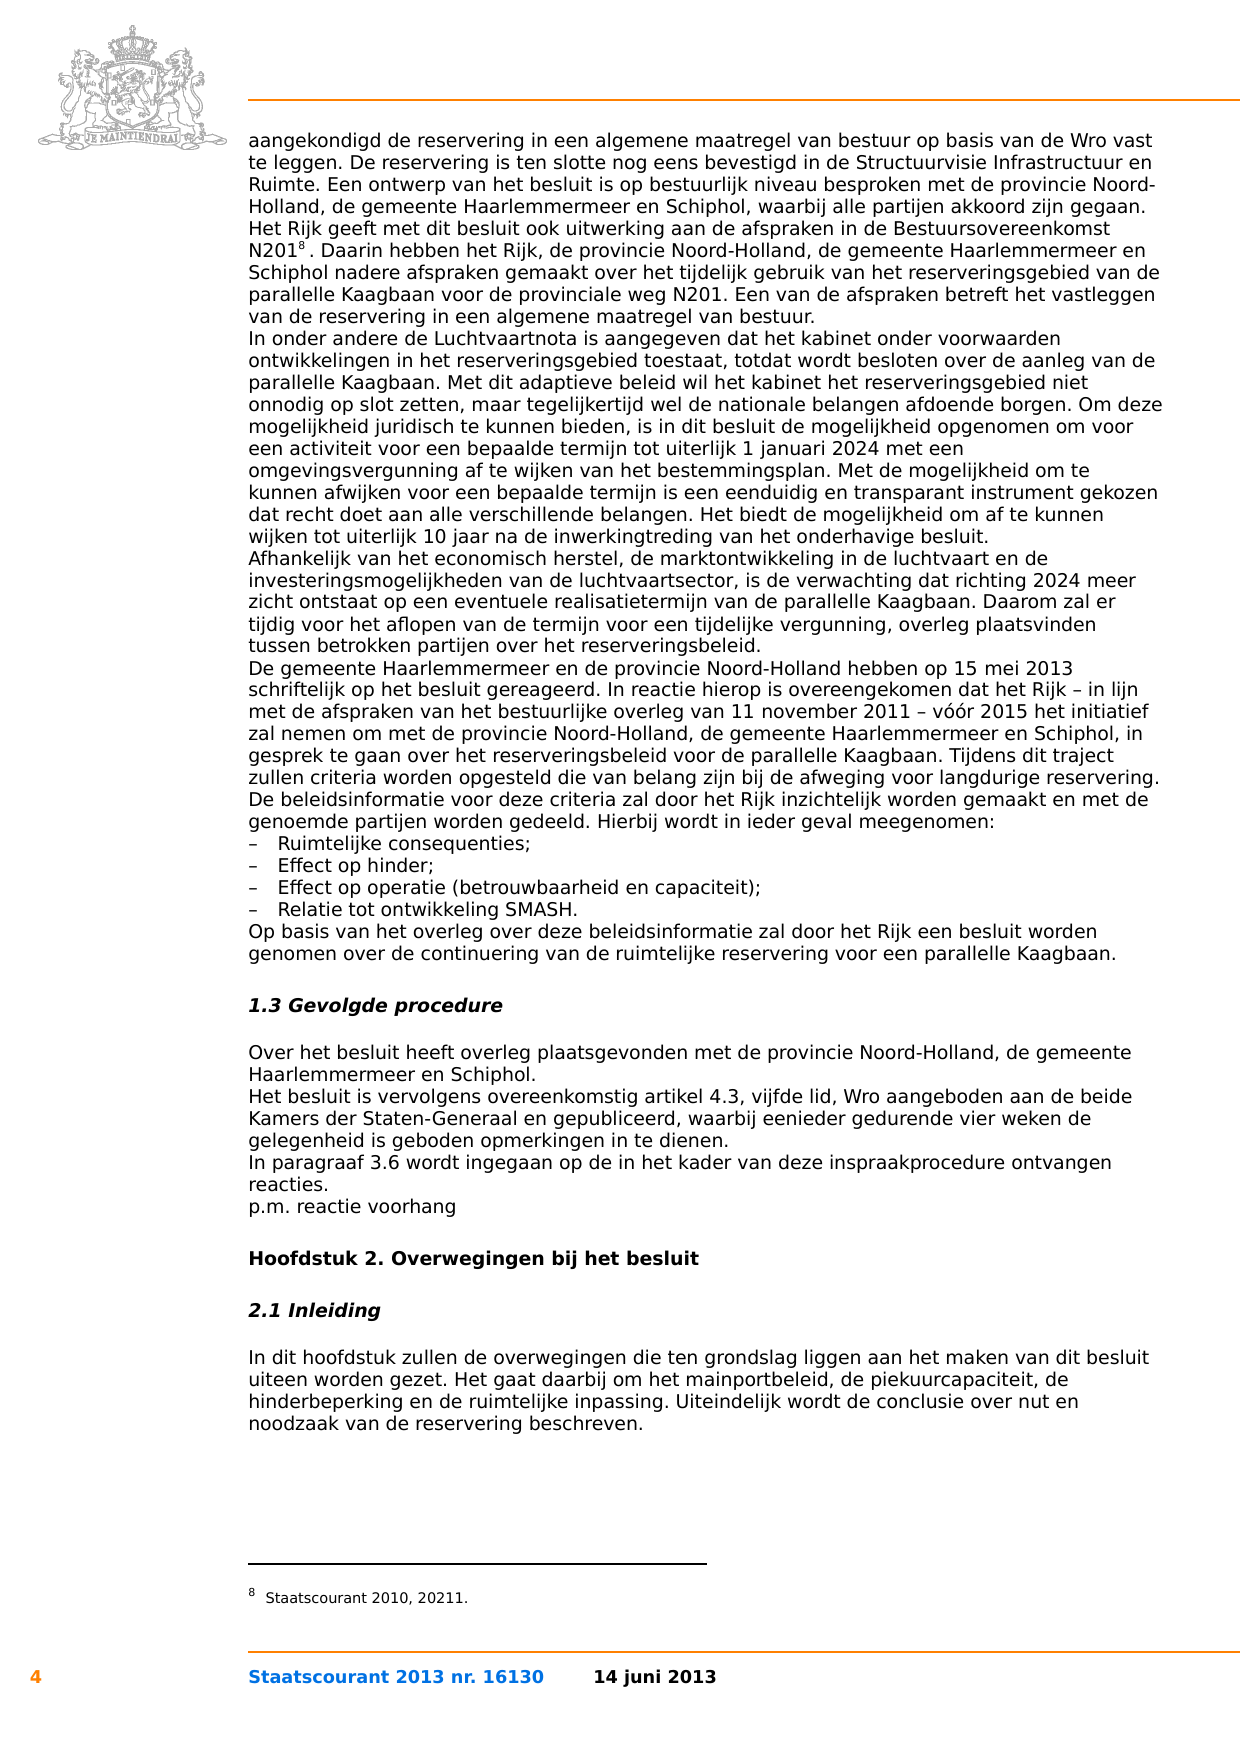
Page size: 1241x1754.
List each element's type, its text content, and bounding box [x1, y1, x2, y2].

text – Relatie tot ontwikkeling SMASH. [248, 899, 1163, 921]
text De gemeente Haarlemmermeer en de provincie Noord-Holland hebben op 15 mei 2013 schriftelijk op het besluit gereageerd. In reactie hierop is overeengekomen dat het Rijk – in lijn met de afspraken van het bestuurlijke overleg van 11 november 2011 – vóór 2015 het initiatief zal nemen om met de provincie Noord-Holland, de gemeente Haarlemmermeer en Schiphol, in gesprek te gaan over het reserveringsbeleid voor de parallelle Kaagbaan. Tijdens dit traject zullen criteria worden opgesteld die van belang zijn bij de afweging voor langdurige reservering. De beleidsinformatie voor deze criteria zal door het Rijk inzichtelijk worden gemaakt en met de genoemde partijen worden gedeeld. Hierbij wordt in ieder geval meegenomen: [248, 657, 1163, 833]
text aangekondigd de reservering in een algemene maatregel van bestuur op basis van de Wro vast te leggen. De reservering is ten slotte nog eens bevestigd in de Structuurvisie Infrastructuur en Ruimte. Een ontwerp van het besluit is op bestuurlijk niveau besproken met de provincie Noord-Holland, de gemeente Haarlemmermeer en Schiphol, waarbij alle partijen akkoord zijn gegaan. [248, 130, 1163, 218]
text Op basis van het overleg over deze beleidsinformatie zal door het Rijk een besluit worden genomen over de continuering van de ruimtelijke reservering voor een parallelle Kaagbaan. [248, 921, 1163, 965]
picture [38, 25, 227, 150]
text – Effect op operatie (betrouwbaarheid en capaciteit); [248, 877, 1163, 899]
text In paragraaf 3.6 wordt ingegaan op de in het kader van deze inspraakprocedure ontvangen reacties. [248, 1152, 1163, 1196]
text – Effect op hinder; [248, 855, 1163, 877]
text – Ruimtelijke consequenties; [248, 833, 1163, 855]
text Staatscourant 2010, 20211. [248, 1586, 1163, 1608]
text In onder andere de Luchtvaartnota is aangegeven dat het kabinet onder voorwaarden ontwikkelingen in het reserveringsgebied toestaat, totdat wordt besloten over de aanleg van de parallelle Kaagbaan. Met dit adaptieve beleid wil het kabinet het reserveringsgebied niet onnodig op slot zetten, maar tegelijkertijd wel de nationale belangen afdoende borgen. Om deze mogelijkheid juridisch te kunnen bieden, is in dit besluit de mogelijkheid opgenomen om voor een activiteit voor een bepaalde termijn tot uiterlijk 1 januari 2024 met een omgevingsvergunning af te wijken van het bestemmingsplan. Met de mogelijkheid om te kunnen afwijken voor een bepaalde termijn is een eenduidig en transparant instrument gekozen dat recht doet aan alle verschillende belangen. Het biedt de mogelijkheid om af te kunnen wijken tot uiterlijk 10 jaar na de inwerkingtreding van het onderhavige besluit. [248, 328, 1163, 547]
text p.m. reactie voorhang [248, 1196, 1163, 1218]
text Over het besluit heeft overleg plaatsgevonden met de provincie Noord-Holland, de gemeente Haarlemmermeer en Schiphol. [248, 1042, 1163, 1086]
subtitle Hoofdstuk 2. Overwegingen bij het besluit [248, 1248, 1163, 1270]
text Het besluit is vervolgens overeenkomstig artikel 4.3, vijfde lid, Wro aangeboden aan de beide Kamers der Staten-Generaal en gepubliceerd, waarbij eenieder gedurende vier weken de gelegenheid is geboden opmerkingen in te dienen. [248, 1086, 1163, 1152]
text Afhankelijk van het economisch herstel, de marktontwikkeling in de luchtvaart en de investeringsmogelijkheden van de luchtvaartsector, is de verwachting dat richting 2024 meer zicht ontstaat op een eventuele realisatietermijn van de parallelle Kaagbaan. Daarom zal er tijdig voor het aflopen van de termijn voor een tijdelijke vergunning, overleg plaatsvinden tussen betrokken partijen over het reserveringsbeleid. [248, 547, 1163, 657]
subtitle 1.3 Gevolgde procedure [248, 995, 1163, 1017]
text Het Rijk geeft met dit besluit ook uitwerking aan de afspraken in de Bestuursovereenkomst N201. Daarin hebben het Rijk, de provincie Noord-Holland, de gemeente Haarlemmermeer en Schiphol nadere afspraken gemaakt over het tijdelijk gebruik van het reserveringsgebied van de parallelle Kaagbaan voor de provinciale weg N201. Een van de afspraken betreft het vastleggen van de reservering in een algemene maatregel van bestuur. [248, 218, 1163, 328]
text In dit hoofdstuk zullen de overwegingen die ten grondslag liggen aan het maken van dit besluit uiteen worden gezet. Het gaat daarbij om het mainportbeleid, de piekuurcapaciteit, de hinderbeperking en de ruimtelijke inpassing. Uiteindelijk wordt de conclusie over nut en noodzaak van de reservering beschreven. [248, 1347, 1163, 1435]
subtitle 2.1 Inleiding [248, 1300, 1163, 1322]
